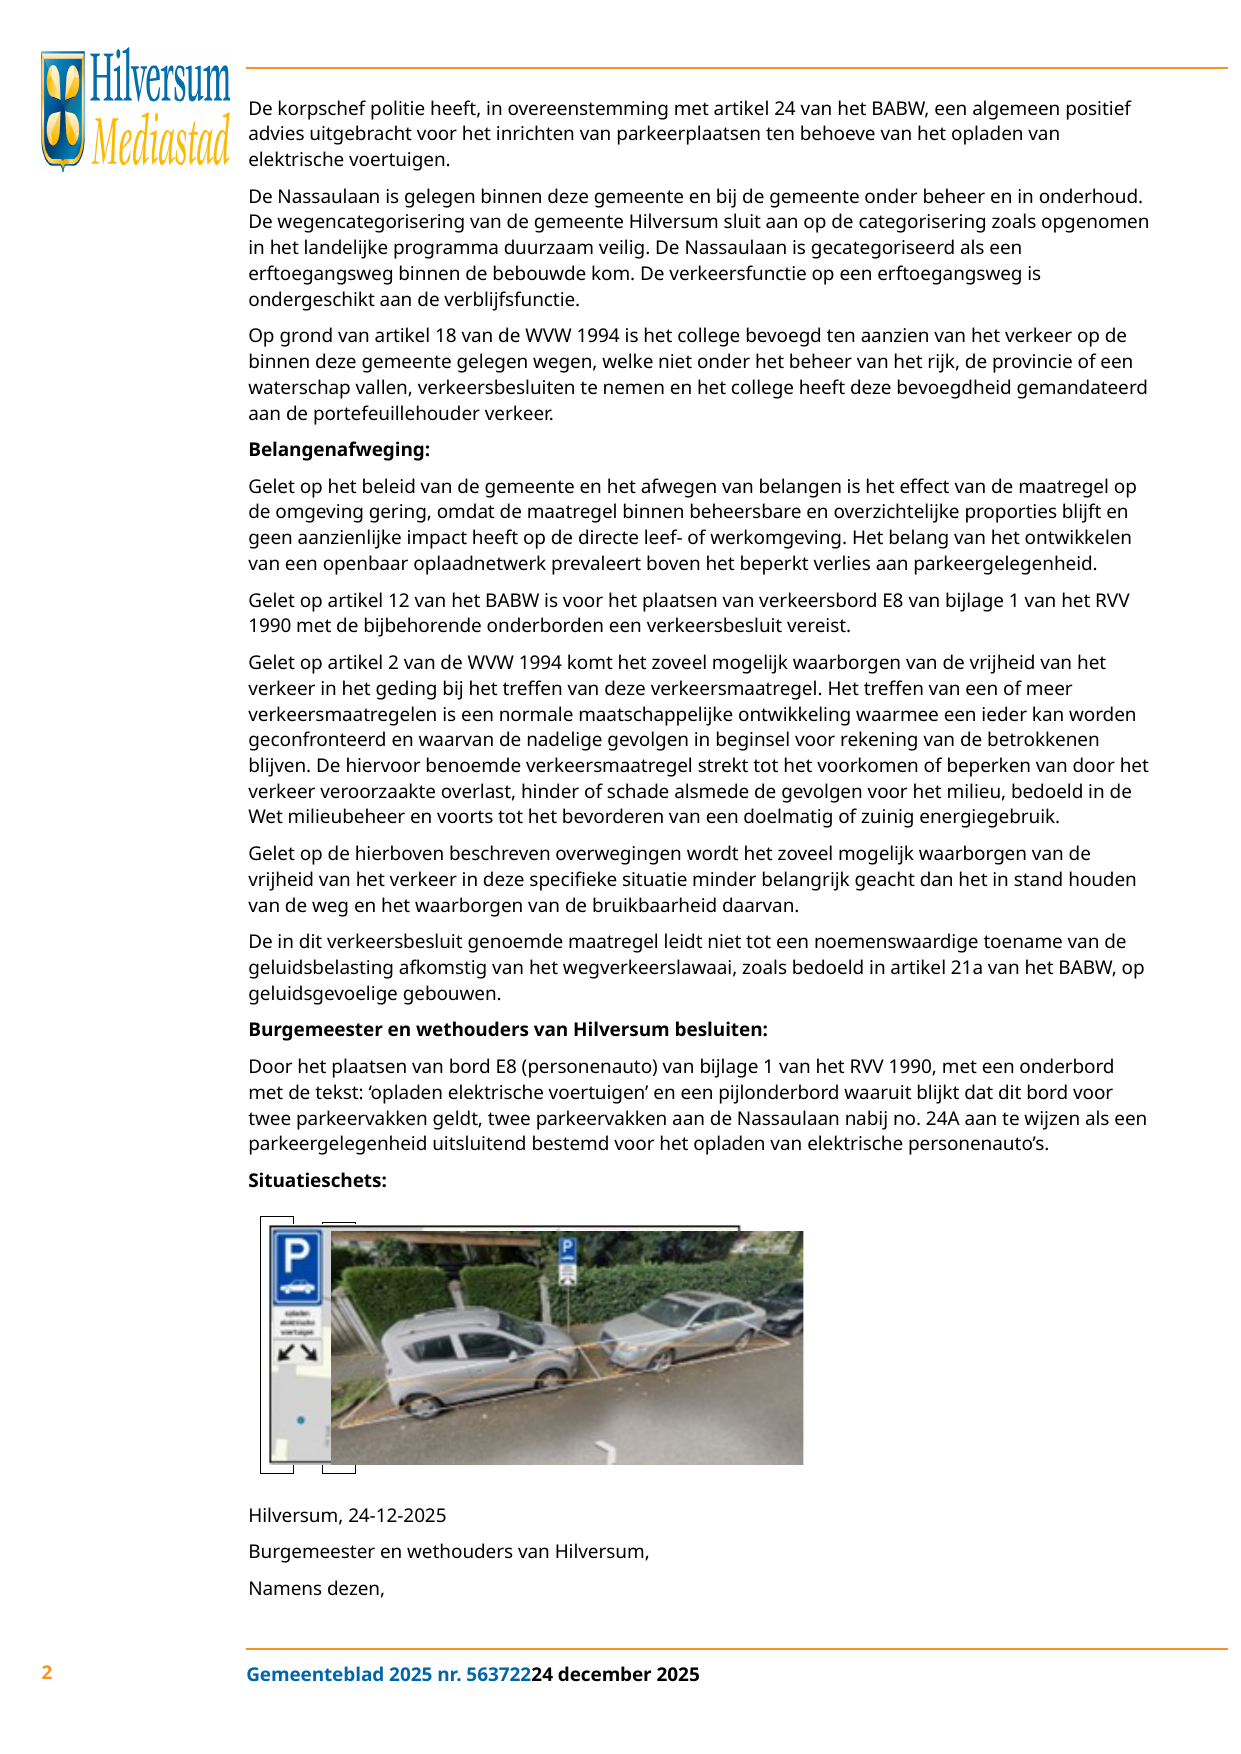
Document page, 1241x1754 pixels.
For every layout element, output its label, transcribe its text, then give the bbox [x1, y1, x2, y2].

text Belangenafweging: [248, 436, 1152, 462]
text Gelet op artikel 2 van de WVW 1994 komt het zoveel mogelijk waarborgen van de vrijheid van het verkeer in het geding bij het treffen van deze verkeersmaatregel. Het treffen van een of meer verkeersmaatregelen is een normale maatschappelijke ontwikkeling waarmee een ieder kan worden geconfronteerd en waarvan de nadelige gevolgen in beginsel voor rekening van de betrokkenen blijven. De hiervoor benoemde verkeersmaatregel strekt tot het voorkomen of beperken van door het verkeer veroorzaakte overlast, hinder of schade alsmede de gevolgen voor het milieu, bedoeld in de Wet milieubeheer en voorts tot het bevorderen van een doelmatig of zuinig energiegebruik. [248, 649, 1152, 829]
text Situatieschets: [248, 1167, 1152, 1193]
text Gelet op de hierboven beschreven overwegingen wordt het zoveel mogelijk waarborgen van de vrijheid van het verkeer in deze specifieke situatie minder belangrijk geacht dan het in stand houden van de weg en het waarborgen van de bruikbaarheid daarvan. [248, 840, 1152, 917]
text Namens dezen, [248, 1575, 1152, 1601]
picture [41, 47, 231, 172]
text De korpschef politie heeft, in overeenstemming met artikel 24 van het BABW, een algemeen positief advies uitgebracht voor het inrichten van parkeerplaatsen ten behoeve van het opladen van elektrische voertuigen. [248, 95, 1152, 172]
text Gelet op het beleid van de gemeente en het afwegen van belangen is het effect van de maatregel op de omgeving gering, omdat de maatregel binnen beheersbare en overzichtelijke proporties blijft en geen aanzienlijke impact heeft op de directe leef- of werkomgeving. Het belang van het ontwikkelen van een openbaar oplaadnetwerk prevaleert boven het beperkt verlies aan parkeergelegenheid. [248, 473, 1152, 576]
text Burgemeester en wethouders van Hilversum besluiten: [248, 1017, 1152, 1042]
picture [268, 1224, 804, 1465]
text De in dit verkeersbesluit genoemde maatregel leidt niet tot een noemenswaardige toename van de geluidsbelasting afkomstig van het wegverkeerslawaai, zoals bedoeld in artikel 21a van het BABW, op geluidsgevoelige gebouwen. [248, 928, 1152, 1006]
text De Nassaulaan is gelegen binnen deze gemeente en bij de gemeente onder beheer en in onderhoud. De wegencategorisering van de gemeente Hilversum sluit aan op de categorisering zoals opgenomen in het landelijke programma duurzaam veilig. De Nassaulaan is gecategoriseerd als een erftoegangsweg binnen de bebouwde kom. De verkeersfunctie op een erftoegangsweg is ondergeschikt aan de verblijfsfunctie. [248, 183, 1152, 312]
text Op grond van artikel 18 van de WVW 1994 is het college bevoegd ten aanzien van het verkeer op de binnen deze gemeente gelegen wegen, welke niet onder het beheer van het rijk, de provincie of een waterschap vallen, verkeersbesluiten te nemen en het college heeft deze bevoegdheid gemandateerd aan de portefeuillehouder verkeer. [248, 322, 1152, 425]
text Gelet op artikel 12 van het BABW is voor het plaatsen van verkeersbord E8 van bijlage 1 van het RVV 1990 met de bijbehorende onderborden een verkeersbesluit vereist. [248, 587, 1152, 638]
text Door het plaatsen van bord E8 (personenauto) van bijlage 1 van het RVV 1990, met een onderbord met de tekst: ‘opladen elektrische voertuigen’ en een pijlonderbord waaruit blijkt dat dit bord voor twee parkeervakken geldt, twee parkeervakken aan de Nassaulaan nabij no. 24A aan te wijzen als een parkeergelegenheid uitsluitend bestemd voor het opladen van elektrische personenauto’s. [248, 1053, 1152, 1156]
text Burgemeester en wethouders van Hilversum, [248, 1538, 1152, 1564]
text Hilversum, 24-12-2025 [248, 1502, 1152, 1527]
